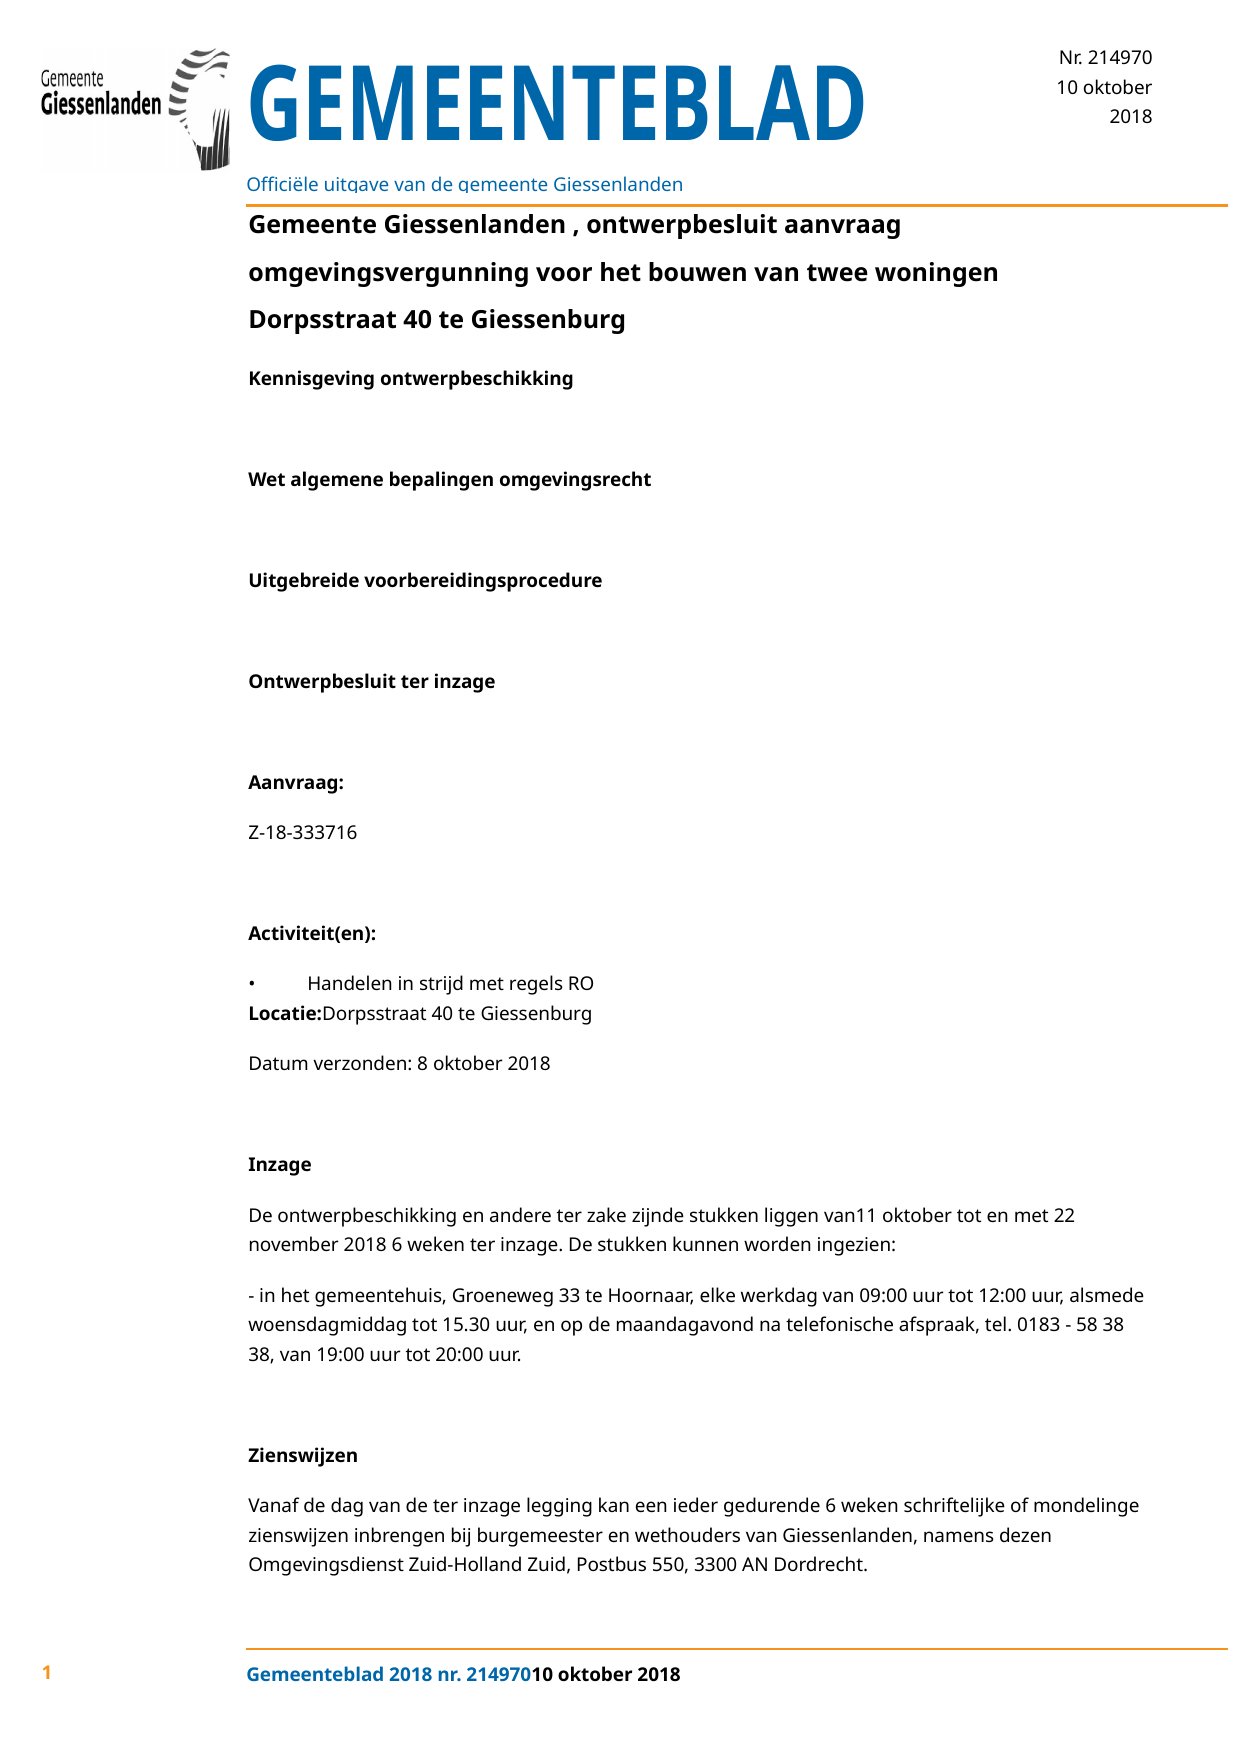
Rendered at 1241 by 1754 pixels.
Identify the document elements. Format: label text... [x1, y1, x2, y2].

text Activiteit(en): [248, 920, 1152, 946]
text Uitgebreide voorbereidingsprocedure [248, 567, 1152, 593]
text Wet algemene bepalingen omgevingsrecht [248, 466, 1152, 492]
text Vanaf de dag van de ter inzage legging kan een ieder gedurende 6 weken schriftelijke of mondelinge zienswijzen inbrengen bij burgemeester en wethouders van Giessenlanden, namens dezen Omgevingsdienst Zuid-Holland Zuid, Postbus 550, 3300 AN Dordrecht. [248, 1492, 1152, 1577]
text Kennisgeving ontwerpbeschikking [248, 366, 1152, 391]
text - in het gemeentehuis, Groeneweg 33 te Hoornaar, elke werkdag van 09:00 uur tot 12:00 uur, alsmede woensdagmiddag tot 15.30 uur, en op de maandagavond na telefonische afspraak, tel. 0183 - 58 38 38, van 19:00 uur tot 20:00 uur. [248, 1282, 1152, 1367]
text Datum verzonden: 8 oktober 2018 [248, 1051, 1152, 1076]
text Locatie:Dorpsstraat 40 te Giessenburg [248, 1000, 1152, 1026]
text Z-18-333716 [248, 819, 1152, 845]
text Ontwerpbesluit ter inzage [248, 668, 1152, 694]
list Handelen in strijd met regels RO [248, 971, 1152, 996]
text Inzage [248, 1151, 1152, 1177]
text Zienswijzen [248, 1442, 1152, 1467]
text De ontwerpbeschikking en andere ter zake zijnde stukken liggen van11 oktober tot en met 22 november 2018 6 weken ter inzage. De stukken kunnen worden ingezien: [248, 1202, 1152, 1257]
text Aanvraag: [248, 769, 1152, 794]
picture [41, 47, 231, 172]
text Gemeente Giessenlanden , ontwerpbesluit aanvraag omgevingsvergunning voor het bouwen van twee woningen Dorpsstraat 40 te Giessenburg [248, 207, 1152, 336]
